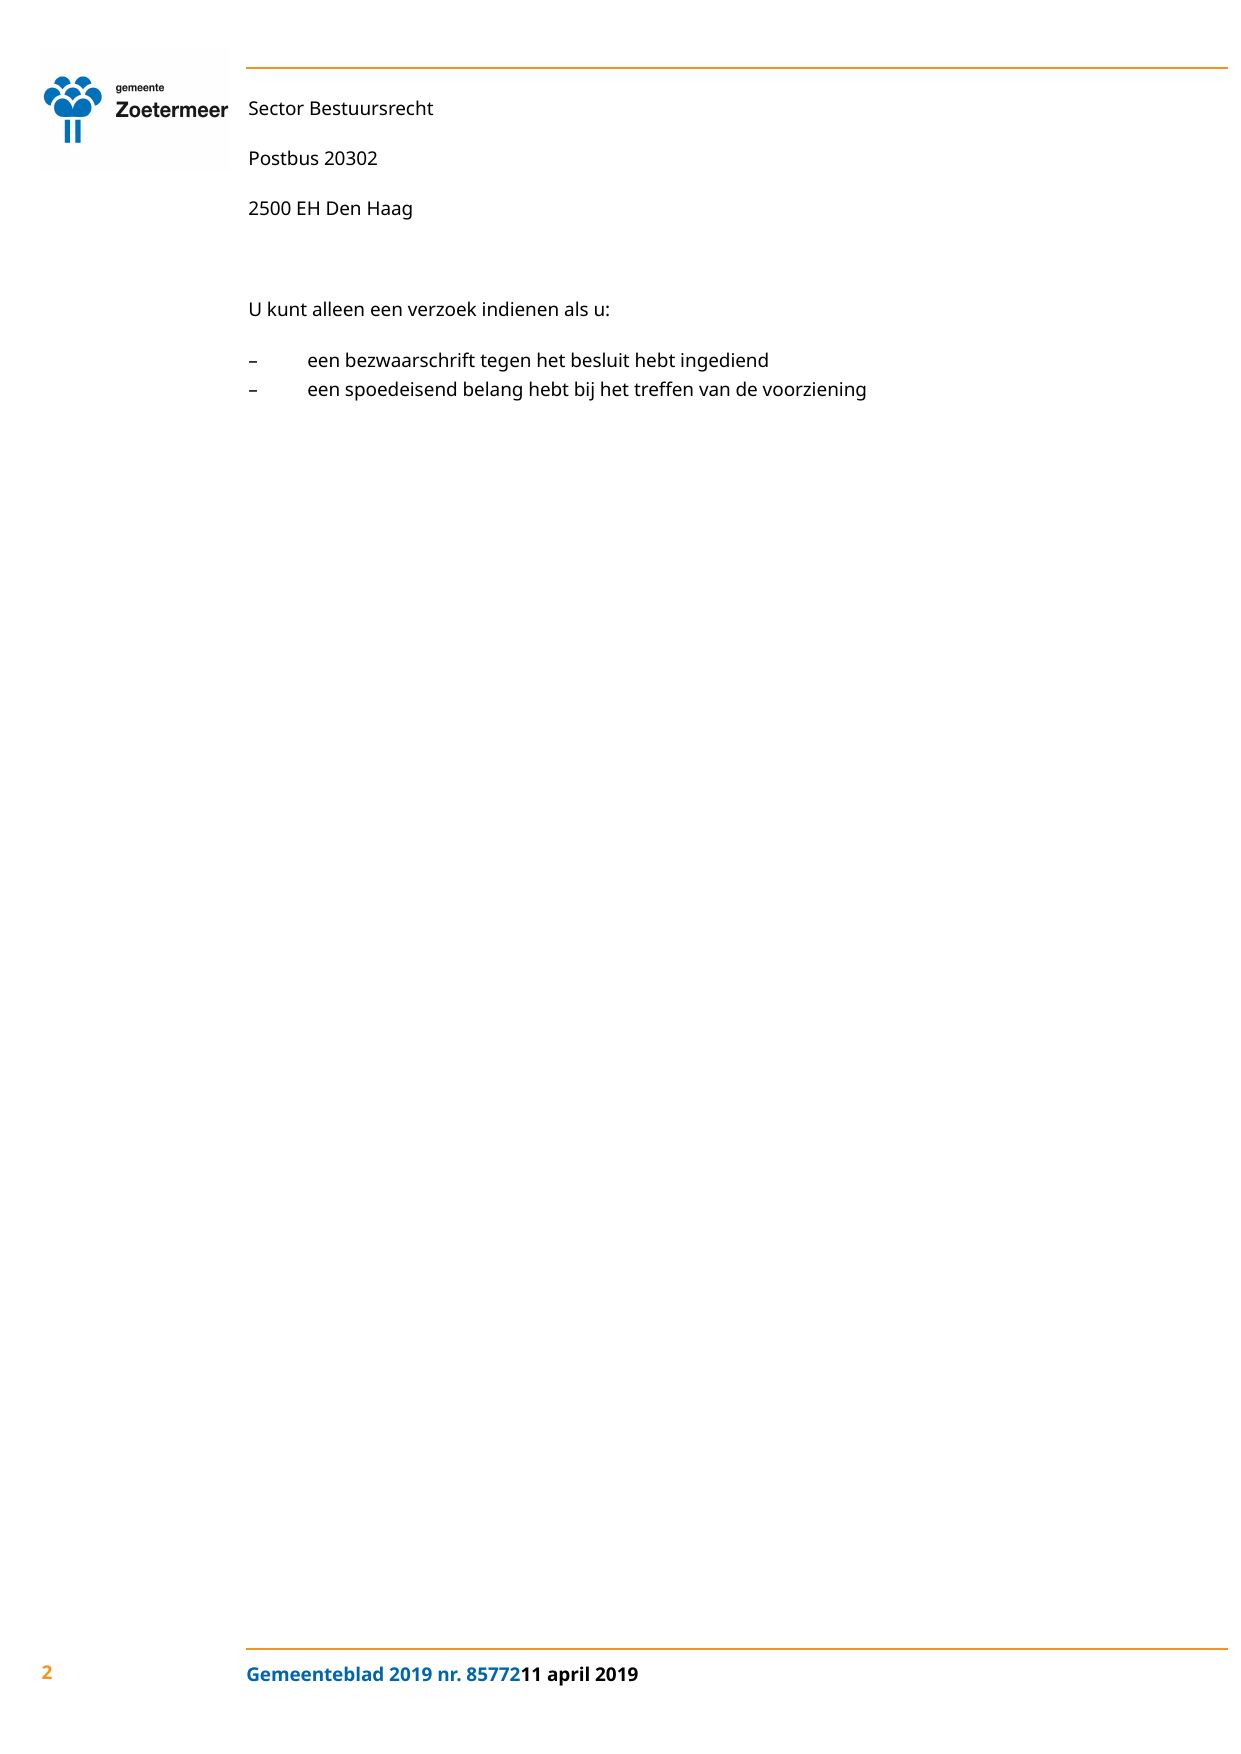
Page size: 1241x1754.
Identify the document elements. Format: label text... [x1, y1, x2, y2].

list een bezwaarschrift tegen het besluit hebt ingediend [248, 347, 1152, 373]
list een spoedeisend belang hebt bij het treffen van de voorziening [248, 376, 1152, 402]
picture [41, 47, 231, 172]
text U kunt alleen een verzoek indienen als u: [248, 296, 1152, 322]
text Sector Bestuursrecht [248, 95, 1152, 121]
text 2500 EH Den Haag [248, 196, 1152, 221]
text Postbus 20302 [248, 145, 1152, 171]
